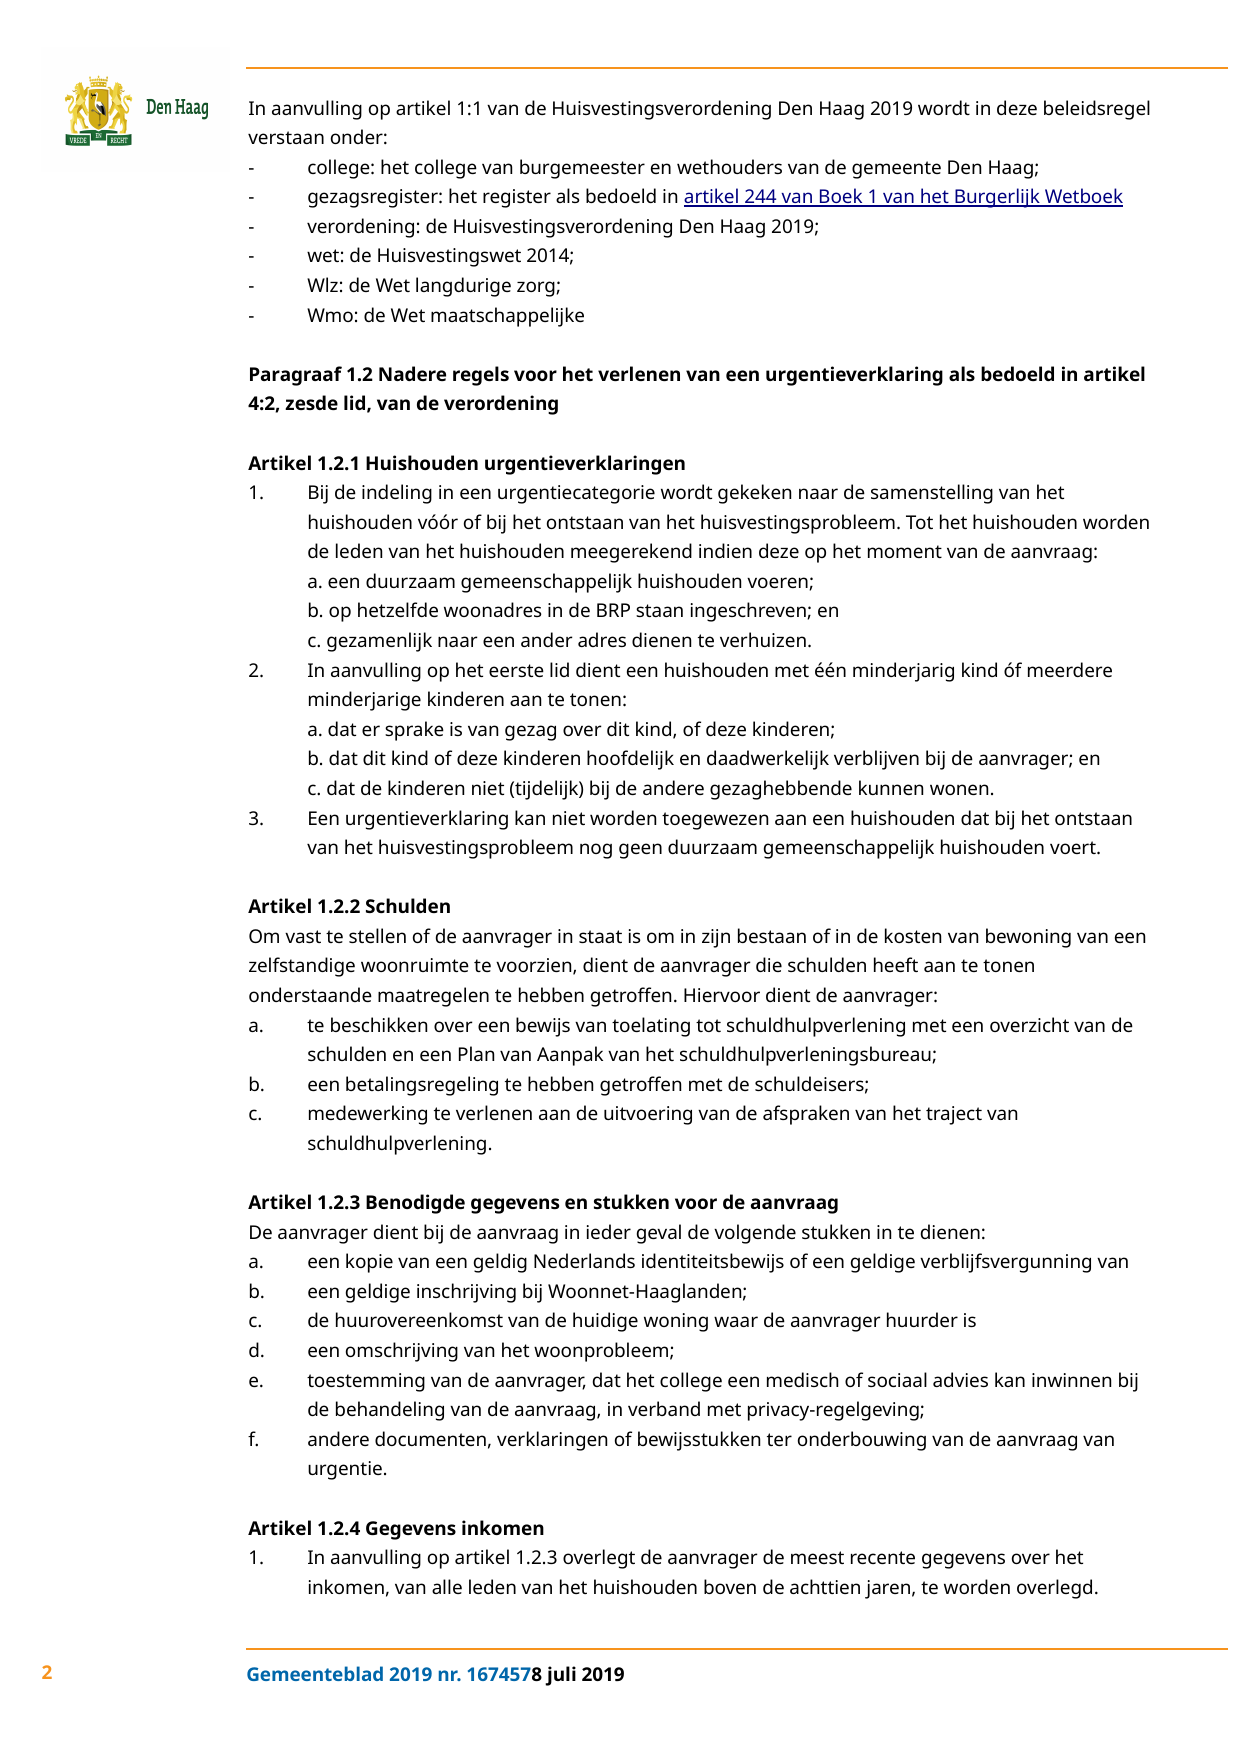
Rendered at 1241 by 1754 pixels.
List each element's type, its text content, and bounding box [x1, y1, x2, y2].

text Artikel 1.2.3 Benodigde gegevens en stukken voor de aanvraag [248, 1189, 1152, 1215]
list een kopie van een geldig Nederlands identiteitsbewijs of een geldige verblijfsvergunning van [248, 1248, 1152, 1274]
list In aanvulling op het eerste lid dient een huishouden met één minderjarig kind óf meerdere minderjarige kinderen aan te tonen: [248, 657, 1152, 712]
list b. dat dit kind of deze kinderen hoofdelijk en daadwerkelijk verblijven bij de aanvrager; en [248, 746, 1152, 771]
list een omschrijving van het woonprobleem; [248, 1337, 1152, 1363]
text Paragraaf 1.2 Nadere regels voor het verlenen van een urgentieverklaring als bedoeld in artikel 4:2, zesde lid, van de verordening [248, 361, 1152, 416]
list In aanvulling op artikel 1.2.3 overlegt de aanvrager de meest recente gegevens over het inkomen, van alle leden van het huishouden boven de achttien jaren, te worden overlegd. [248, 1544, 1152, 1600]
list gezagsregister: het register als bedoeld in artikel 244 van Boek 1 van het Burgerlijk Wetboek [248, 183, 1152, 209]
list een geldige inschrijving bij Woonnet-Haaglanden; [248, 1278, 1152, 1304]
text In aanvulling op artikel 1:1 van de Huisvestingsverordening Den Haag 2019 wordt in deze beleidsregel verstaan onder: [248, 95, 1152, 150]
list c. gezamenlijk naar een ander adres dienen te verhuizen. [248, 627, 1152, 653]
text De aanvrager dient bij de aanvraag in ieder geval de volgende stukken in te dienen: [248, 1219, 1152, 1245]
text Artikel 1.2.4 Gegevens inkomen [248, 1515, 1152, 1541]
list verordening: de Huisvestingsverordening Den Haag 2019; [248, 213, 1152, 239]
list Een urgentieverklaring kan niet worden toegewezen aan een huishouden dat bij het ontstaan van het huisvestingsprobleem nog geen duurzaam gemeenschappelijk huishouden voert. [248, 805, 1152, 860]
list wet: de Huisvestingswet 2014; [248, 243, 1152, 268]
text Artikel 1.2.2 Schulden [248, 893, 1152, 919]
list a. een duurzaam gemeenschappelijk huishouden voeren; [248, 568, 1152, 594]
text Om vast te stellen of de aanvrager in staat is om in zijn bestaan of in de kosten van bewoning van een zelfstandige woonruimte te voorzien, dient de aanvrager die schulden heeft aan te tonen onderstaande maatregelen te hebben getroffen. Hiervoor dient de aanvrager: [248, 923, 1152, 1008]
text Artikel 1.2.1 Huishouden urgentieverklaringen [248, 450, 1152, 476]
list een betalingsregeling te hebben getroffen met de schuldeisers; [248, 1071, 1152, 1097]
list andere documenten, verklaringen of bewijsstukken ter onderbouwing van de aanvraag van urgentie. [248, 1426, 1152, 1481]
list toestemming van de aanvrager, dat het college een medisch of sociaal advies kan inwinnen bij de behandeling van de aanvraag, in verband met privacy-regelgeving; [248, 1367, 1152, 1422]
list college: het college van burgemeester en wethouders van de gemeente Den Haag; [248, 154, 1152, 180]
list c. dat de kinderen niet (tijdelijk) bij de andere gezaghebbende kunnen wonen. [248, 775, 1152, 801]
list de huurovereenkomst van de huidige woning waar de aanvrager huurder is [248, 1308, 1152, 1333]
list te beschikken over een bewijs van toelating tot schuldhulpverlening met een overzicht van de schulden en een Plan van Aanpak van het schuldhulpverleningsbureau; [248, 1012, 1152, 1067]
list medewerking te verlenen aan de uitvoering van de afspraken van het traject van schuldhulpverlening. [248, 1101, 1152, 1156]
list a. dat er sprake is van gezag over dit kind, of deze kinderen; [248, 716, 1152, 742]
list Wlz: de Wet langdurige zorg; [248, 272, 1152, 298]
list b. op hetzelfde woonadres in de BRP staan ingeschreven; en [248, 598, 1152, 623]
list Wmo: de Wet maatschappelijke [248, 302, 1152, 328]
list Bij de indeling in een urgentiecategorie wordt gekeken naar de samenstelling van het huishouden vóór of bij het ontstaan van het huisvestingsprobleem. Tot het huishouden worden de leden van het huishouden meegerekend indien deze op het moment van de aanvraag: [248, 479, 1152, 564]
picture [41, 47, 231, 172]
